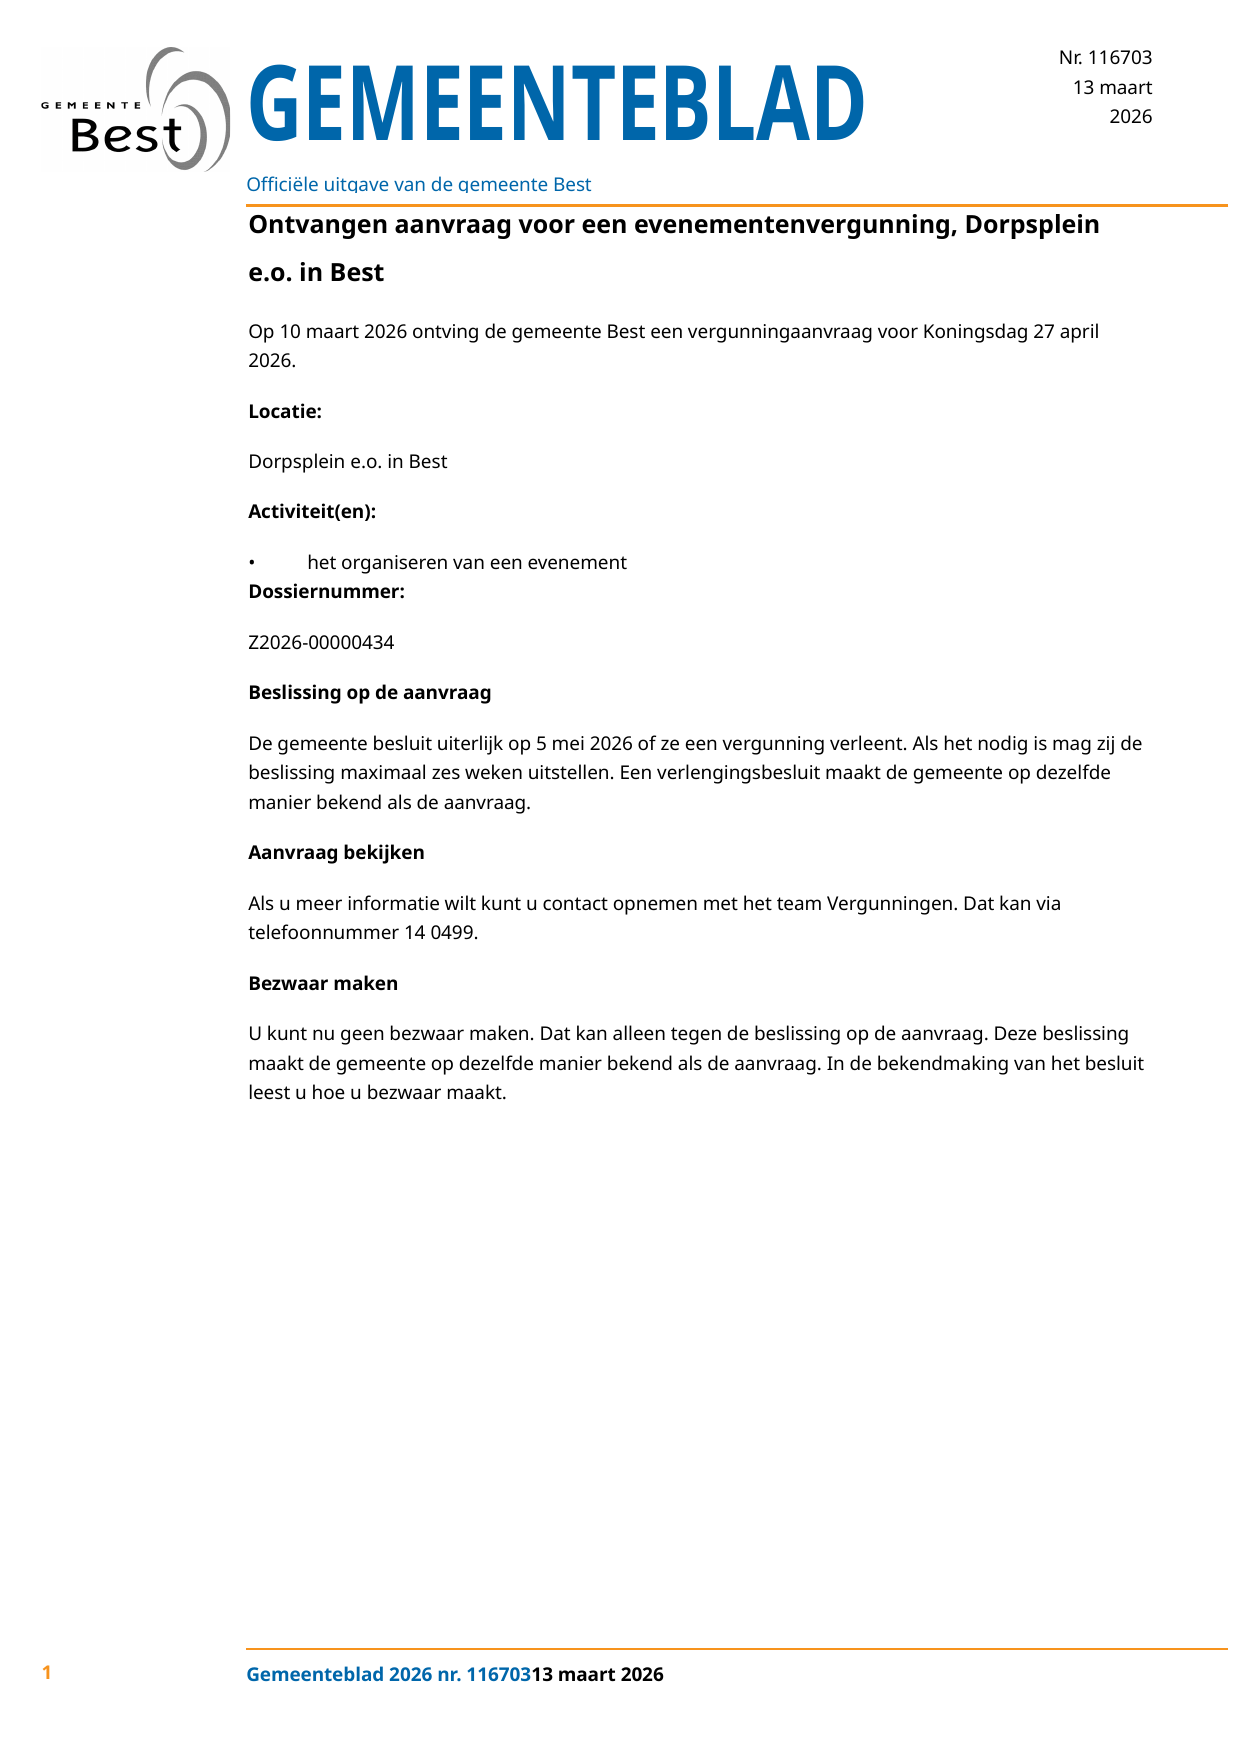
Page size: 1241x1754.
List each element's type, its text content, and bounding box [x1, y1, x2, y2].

text Dossiernummer: [248, 579, 1152, 604]
text De gemeente besluit uiterlijk op 5 mei 2026 of ze een vergunning verleent. Als het nodig is mag zij de beslissing maximaal zes weken uitstellen. Een verlengingsbesluit maakt de gemeente op dezelfde manier bekend als de aanvraag. [248, 730, 1152, 815]
text Bezwaar maken [248, 970, 1152, 996]
list het organiseren van een evenement [248, 549, 1152, 575]
text Beslissing op de aanvraag [248, 679, 1152, 705]
text Ontvangen aanvraag voor een evenementenvergunning, Dorpsplein e.o. in Best [248, 207, 1152, 288]
text Aanvraag bekijken [248, 839, 1152, 865]
picture [41, 47, 231, 172]
text Activiteit(en): [248, 499, 1152, 524]
text Dorpsplein e.o. in Best [248, 448, 1152, 474]
text U kunt nu geen bezwaar maken. Dat kan alleen tegen de beslissing op de aanvraag. Deze beslissing maakt de gemeente op dezelfde manier bekend als de aanvraag. In de bekendmaking van het besluit leest u hoe u bezwaar maakt. [248, 1020, 1152, 1105]
text Op 10 maart 2026 ontving de gemeente Best een vergunningaanvraag voor Koningsdag 27 april 2026. [248, 318, 1152, 373]
text Z2026-00000434 [248, 629, 1152, 655]
text Als u meer informatie wilt kunt u contact opnemen met het team Vergunningen. Dat kan via telefoonnummer 14 0499. [248, 890, 1152, 945]
text Locatie: [248, 398, 1152, 424]
